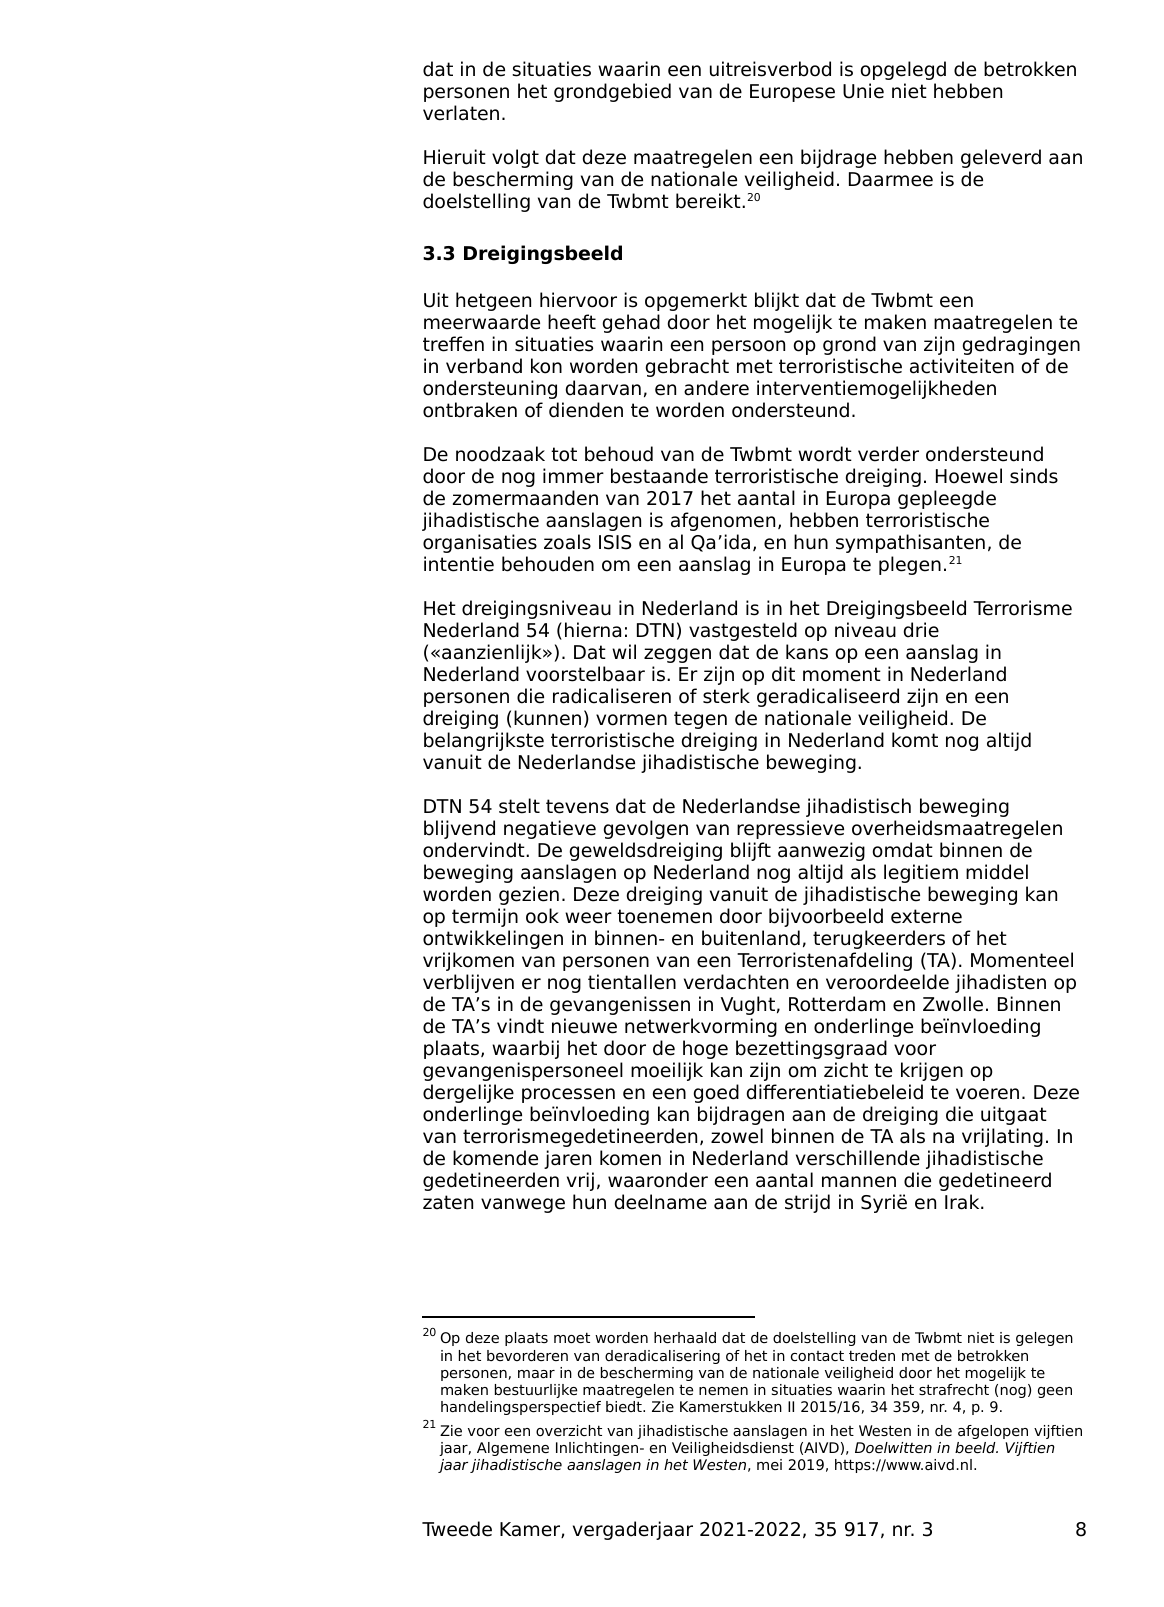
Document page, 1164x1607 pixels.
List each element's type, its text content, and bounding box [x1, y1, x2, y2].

text DTN 54 stelt tevens dat de Nederlandse jihadistisch beweging blijvend negatieve gevolgen van repressieve overheidsmaatregelen ondervindt. De geweldsdreiging blijft aanwezig omdat binnen de beweging aanslagen op Nederland nog altijd als legitiem middel worden gezien. Deze dreiging vanuit de jihadistische beweging kan op termijn ook weer toenemen door bijvoorbeeld externe ontwikkelingen in binnen- en buitenland, terugkeerders of het vrijkomen van personen van een Terroristenafdeling (TA). Momenteel verblijven er nog tientallen verdachten en veroordeelde jihadisten op de TA’s in de gevangenissen in Vught, Rotterdam en Zwolle. Binnen de TA’s vindt nieuwe netwerkvorming en onderlinge beïnvloeding plaats, waarbij het door de hoge bezettingsgraad voor gevangenispersoneel moeilijk kan zijn om zicht te krijgen op dergelijke processen en een goed differentiatiebeleid te voeren. Deze onderlinge beïnvloeding kan bijdragen aan de dreiging die uitgaat van terrorismegedetineerden, zowel binnen de TA als na vrijlating. In de komende jaren komen in Nederland verschillende jihadistische gedetineerden vrij, waaronder een aantal mannen die gedetineerd zaten vanwege hun deelname aan de strijd in Syrië en Irak. [422, 796, 1087, 1214]
subtitle 3.3 Dreigingsbeeld [422, 243, 1087, 265]
text Op deze plaats moet worden herhaald dat de doelstelling van de Twbmt niet is gelegen in het bevorderen van deradicalisering of het in contact treden met de betrokken personen, maar in de bescherming van de nationale veiligheid door het mogelijk te maken bestuurlijke maatregelen te nemen in situaties waarin het strafrecht (nog) geen handelingsperspectief biedt. Zie Kamerstukken II 2015/16, 34 359, nr. 4, p. 9. [422, 1326, 1087, 1416]
text De noodzaak tot behoud van de Twbmt wordt verder ondersteund door de nog immer bestaande terroristische dreiging. Hoewel sinds de zomermaanden van 2017 het aantal in Europa gepleegde jihadistische aanslagen is afgenomen, hebben terroristische organisaties zoals ISIS en al Qa’ida, en hun sympathisanten, de intentie behouden om een aanslag in Europa te plegen. [422, 444, 1087, 576]
text dat in de situaties waarin een uitreisverbod is opgelegd de betrokken personen het grondgebied van de Europese Unie niet hebben verlaten. [422, 59, 1087, 125]
text Zie voor een overzicht van jihadistische aanslagen in het Westen in de afgelopen vijftien jaar, Algemene Inlichtingen- en Veiligheidsdienst (AIVD), Doelwitten in beeld. Vijftien jaar jihadistische aanslagen in het Westen, mei 2019, https://www.aivd.nl. [422, 1418, 1087, 1474]
text Hieruit volgt dat deze maatregelen een bijdrage hebben geleverd aan de bescherming van de nationale veiligheid. Daarmee is de doelstelling van de Twbmt bereikt. [422, 147, 1087, 213]
text Uit hetgeen hiervoor is opgemerkt blijkt dat de Twbmt een meerwaarde heeft gehad door het mogelijk te maken maatregelen te treffen in situaties waarin een persoon op grond van zijn gedragingen in verband kon worden gebracht met terroristische activiteiten of de ondersteuning daarvan, en andere interventiemogelijkheden ontbraken of dienden te worden ondersteund. [422, 290, 1087, 422]
text Het dreigingsniveau in Nederland is in het Dreigingsbeeld Terrorisme Nederland 54 (hierna: DTN) vastgesteld op niveau drie («aanzienlijk»). Dat wil zeggen dat de kans op een aanslag in Nederland voorstelbaar is. Er zijn op dit moment in Nederland personen die radicaliseren of sterk geradicaliseerd zijn en een dreiging (kunnen) vormen tegen de nationale veiligheid. De belangrijkste terroristische dreiging in Nederland komt nog altijd vanuit de Nederlandse jihadistische beweging. [422, 598, 1087, 774]
